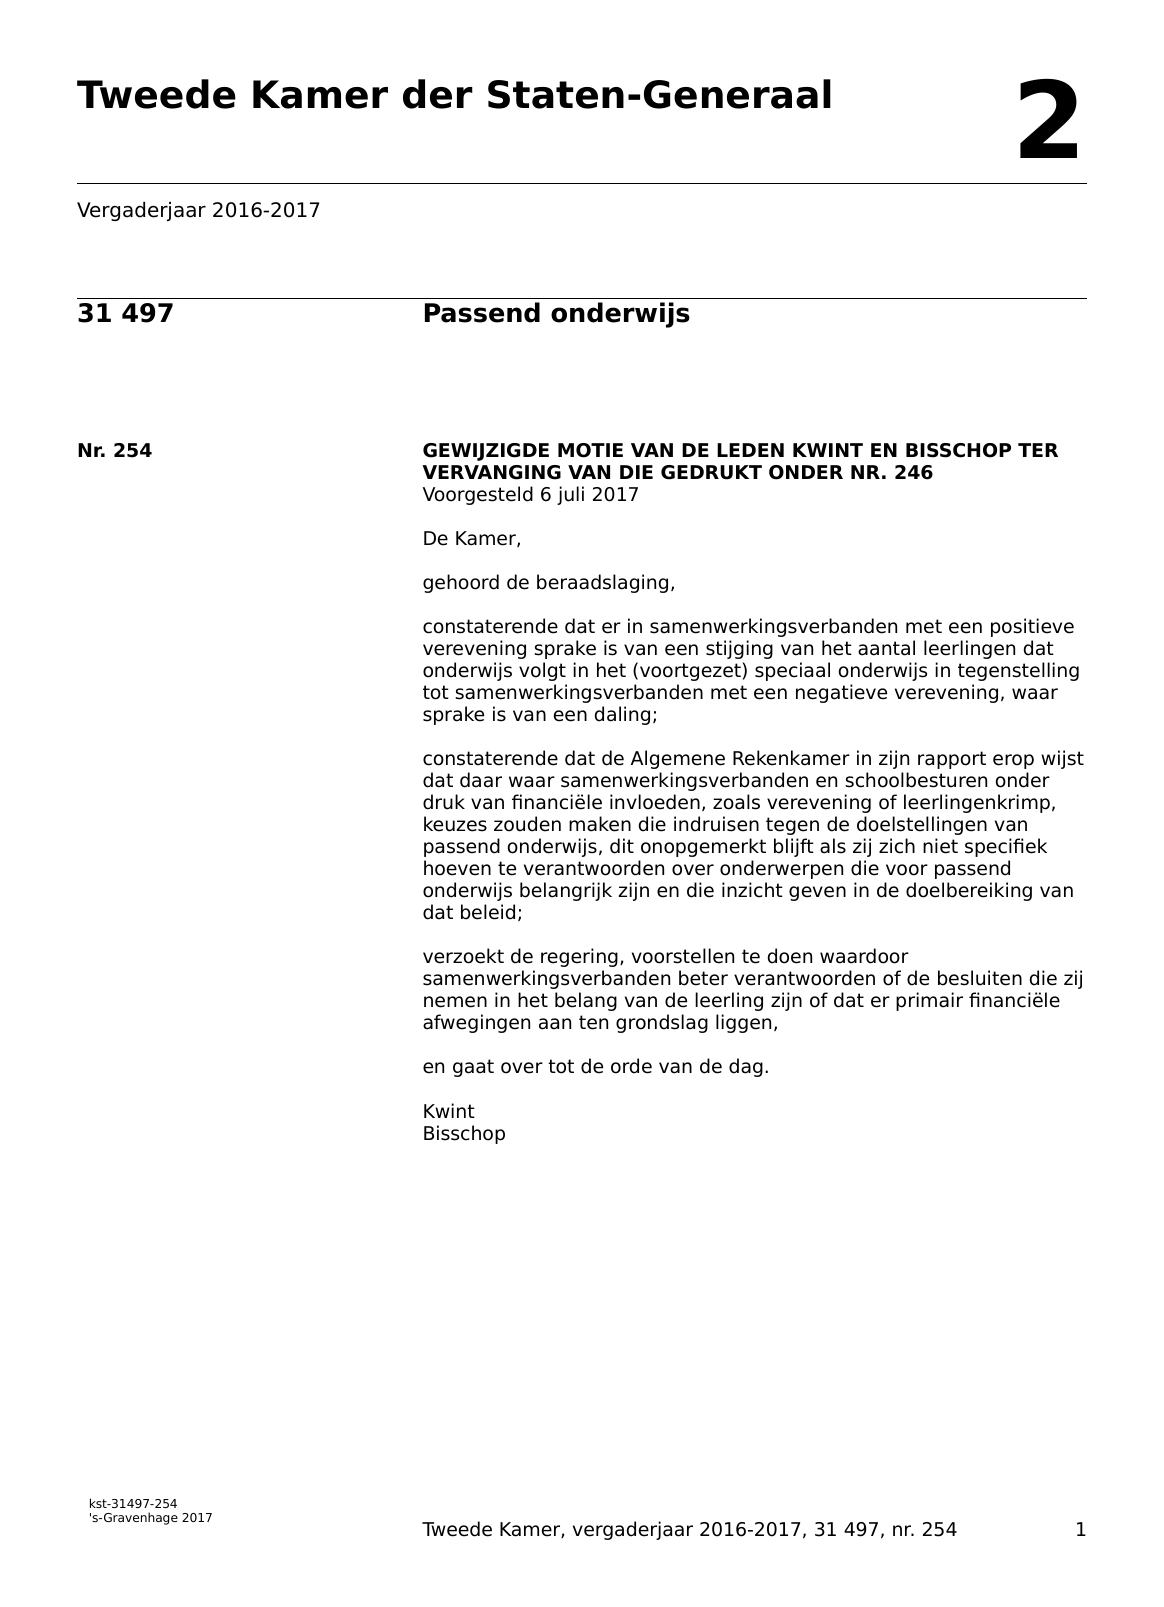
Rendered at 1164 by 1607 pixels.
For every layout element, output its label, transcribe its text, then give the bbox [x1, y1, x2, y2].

text gehoord de beraadslaging, [422, 572, 1087, 594]
subtitle 31 497 Passend onderwijs [77, 299, 1087, 329]
text De Kamer, [422, 528, 1087, 550]
table_cell Vergaderjaar 2016-2017 [77, 184, 1087, 298]
text 's-Gravenhage 2017 [88, 1511, 323, 1525]
text en gaat over tot de orde van de dag. [422, 1056, 1087, 1078]
text constaterende dat er in samenwerkingsverbanden met een positieve verevening sprake is van een stijging van het aantal leerlingen dat onderwijs volgt in het (voortgezet) speciaal onderwijs in tegenstelling tot samenwerkingsverbanden met een negatieve verevening, waar sprake is van een daling; [422, 616, 1087, 726]
text constaterende dat de Algemene Rekenkamer in zijn rapport erop wijst dat daar waar samenwerkingsverbanden en schoolbesturen onder druk van financiële invloeden, zoals verevening of leerlingenkrimp, keuzes zouden maken die indruisen tegen de doelstellingen van passend onderwijs, dit onopgemerkt blijft als zij zich niet specifiek hoeven te verantwoorden over onderwerpen die voor passend onderwijs belangrijk zijn en die inzicht geven in de doelbereiking van dat beleid; [422, 748, 1087, 924]
text Bisschop [422, 1122, 1087, 1144]
table_header 2 [886, 59, 1087, 183]
text kst-31497-254 [88, 1497, 323, 1511]
text verzoekt de regering, voorstellen te doen waardoor samenwerkingsverbanden beter verantwoorden of de besluiten die zij nemen in het belang van de leerling zijn of dat er primair financiële afwegingen aan ten grondslag liggen, [422, 946, 1087, 1034]
text Voorgesteld 6 juli 2017 [422, 484, 1087, 506]
subtitle Nr. 254 GEWIJZIGDE MOTIE VAN DE LEDEN KWINT EN BISSCHOP TER VERVANGING VAN DIE GEDRUKT ONDER NR. 246 [77, 440, 1087, 484]
table_header Tweede Kamer der Staten-Generaal [77, 59, 886, 183]
text Kwint [422, 1101, 1087, 1122]
